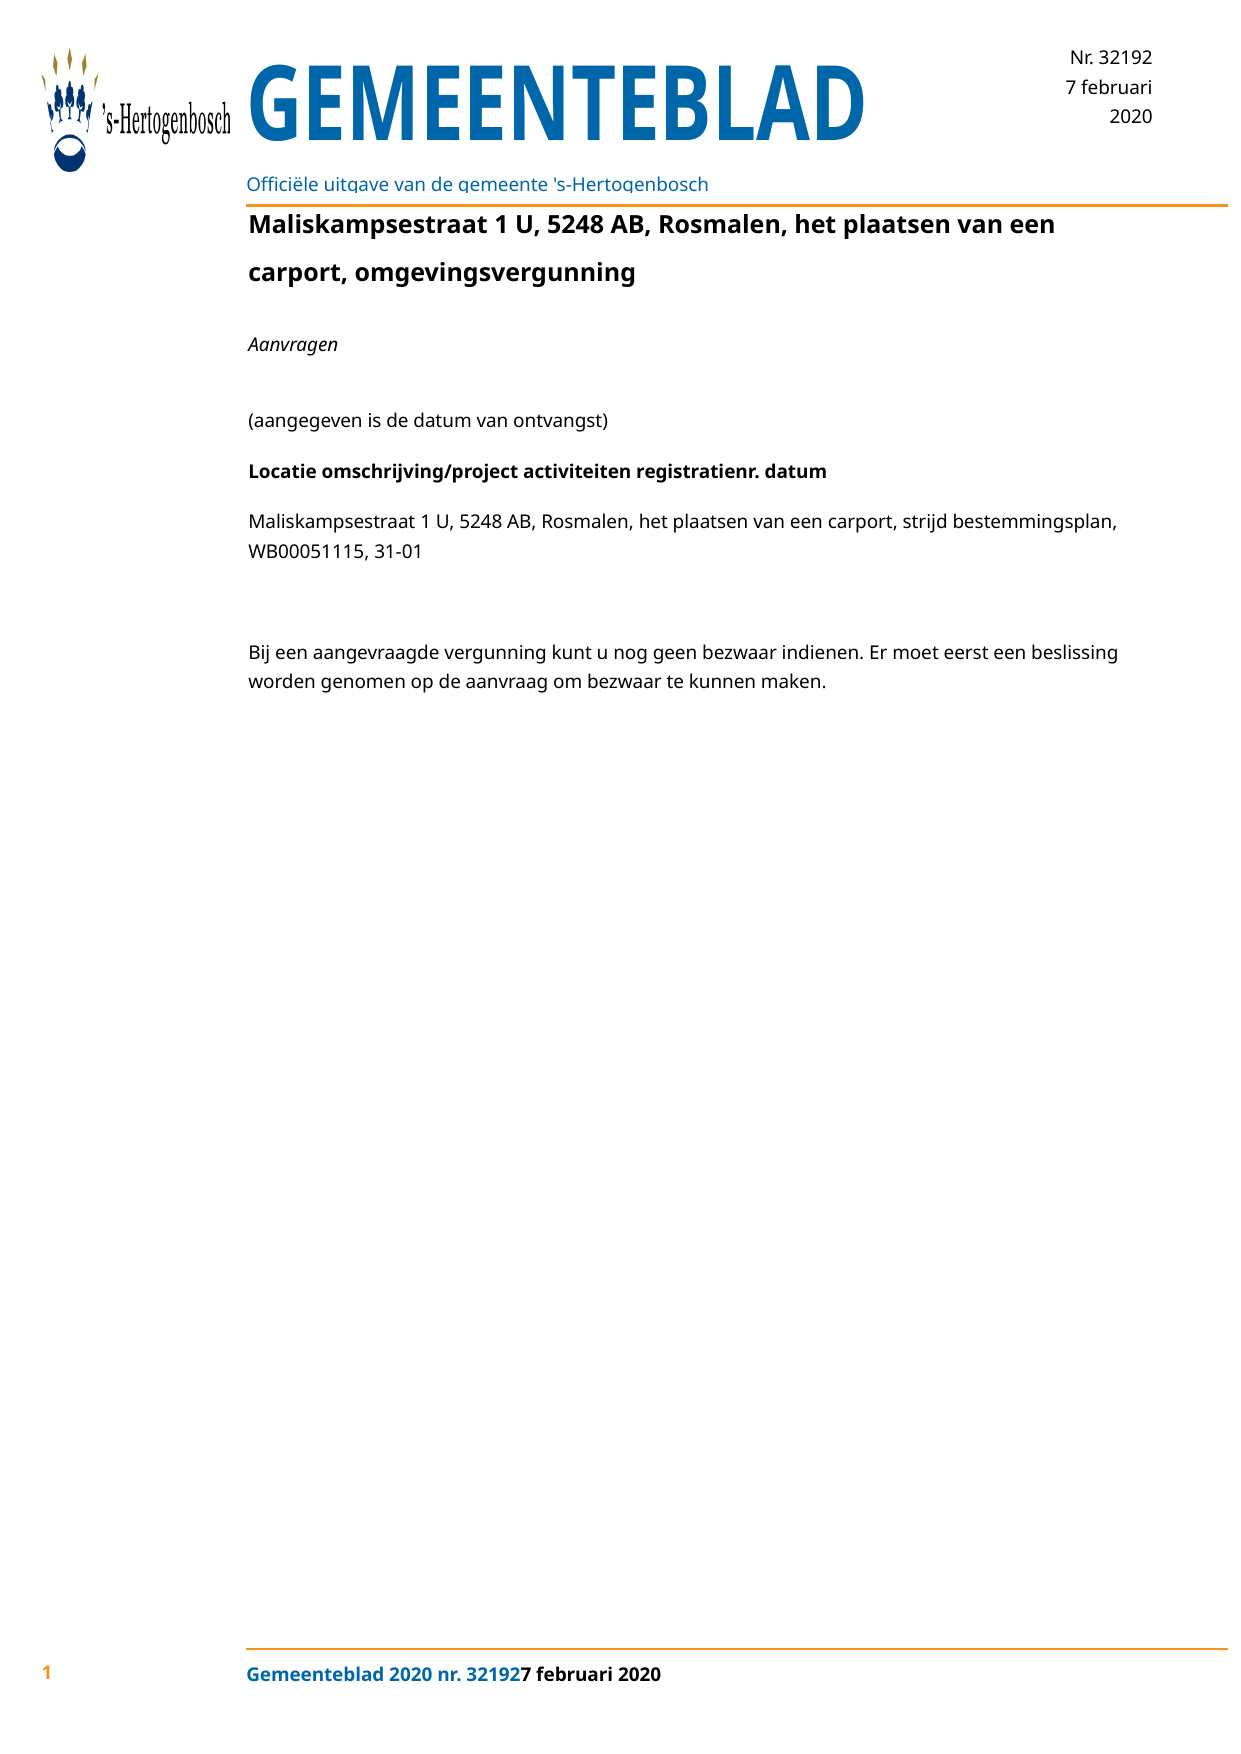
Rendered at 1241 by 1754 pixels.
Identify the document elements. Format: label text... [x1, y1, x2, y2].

text Maliskampsestraat 1 U, 5248 AB, Rosmalen, het plaatsen van een carport, strijd bestemmingsplan, WB00051115, 31-01 [248, 508, 1152, 564]
text Maliskampsestraat 1 U, 5248 AB, Rosmalen, het plaatsen van een carport, omgevingsvergunning [248, 207, 1152, 288]
text Locatie omschrijving/project activiteiten registratienr. datum [248, 458, 1152, 484]
text Aanvragen [248, 331, 1152, 357]
text Bij een aangevraagde vergunning kunt u nog geen bezwaar indienen. Er moet eerst een beslissing worden genomen op de aanvraag om bezwaar te kunnen maken. [248, 639, 1152, 694]
picture [41, 47, 231, 172]
text (aangegeven is de datum van ontvangst) [248, 408, 1152, 433]
